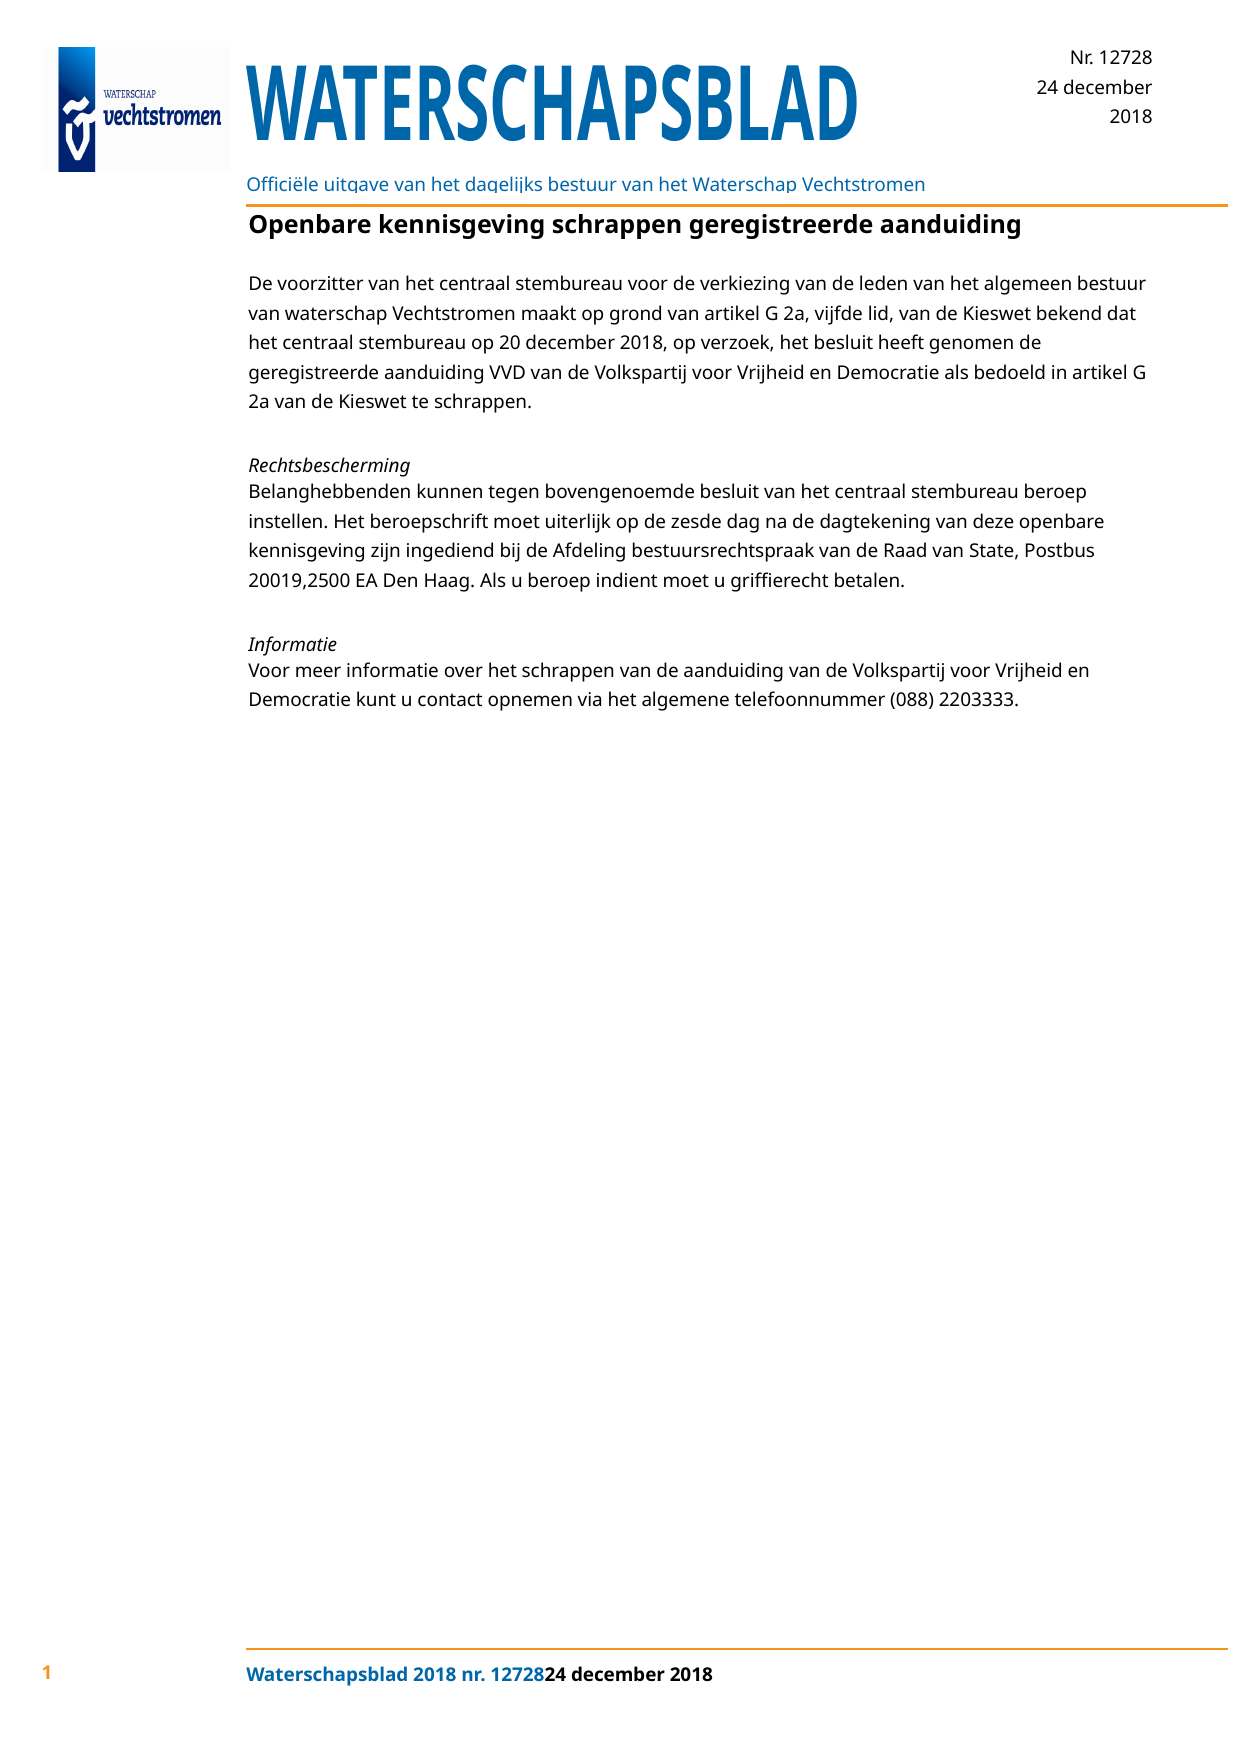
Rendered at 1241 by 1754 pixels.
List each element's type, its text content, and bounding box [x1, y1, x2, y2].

text Openbare kennisgeving schrappen geregistreerde aanduiding [248, 207, 1152, 241]
text Belanghebbenden kunnen tegen bovengenoemde besluit van het centraal stembureau beroep instellen. Het beroepschrift moet uiterlijk op de zesde dag na de dagtekening van deze openbare kennisgeving zijn ingediend bij de Afdeling bestuursrechtspraak van de Raad van State, Postbus 20019,2500 EA Den Haag. Als u beroep indient moet u griffierecht betalen. [248, 478, 1152, 593]
text Voor meer informatie over het schrappen van de aanduiding van de Volkspartij voor Vrijheid en Democratie kunt u contact opnemen via het algemene telefoonnummer (088) 2203333. [248, 657, 1152, 712]
text De voorzitter van het centraal stembureau voor de verkiezing van de leden van het algemeen bestuur van waterschap Vechtstromen maakt op grond van artikel G 2a, vijfde lid, van de Kieswet bekend dat het centraal stembureau op 20 december 2018, op verzoek, het besluit heeft genomen de geregistreerde aanduiding VVD van de Volkspartij voor Vrijheid en Democratie als bedoeld in artikel G 2a van de Kieswet te schrappen. [248, 270, 1152, 414]
picture [41, 47, 231, 172]
text Rechtsbescherming [248, 453, 1152, 478]
text Informatie [248, 631, 1152, 657]
